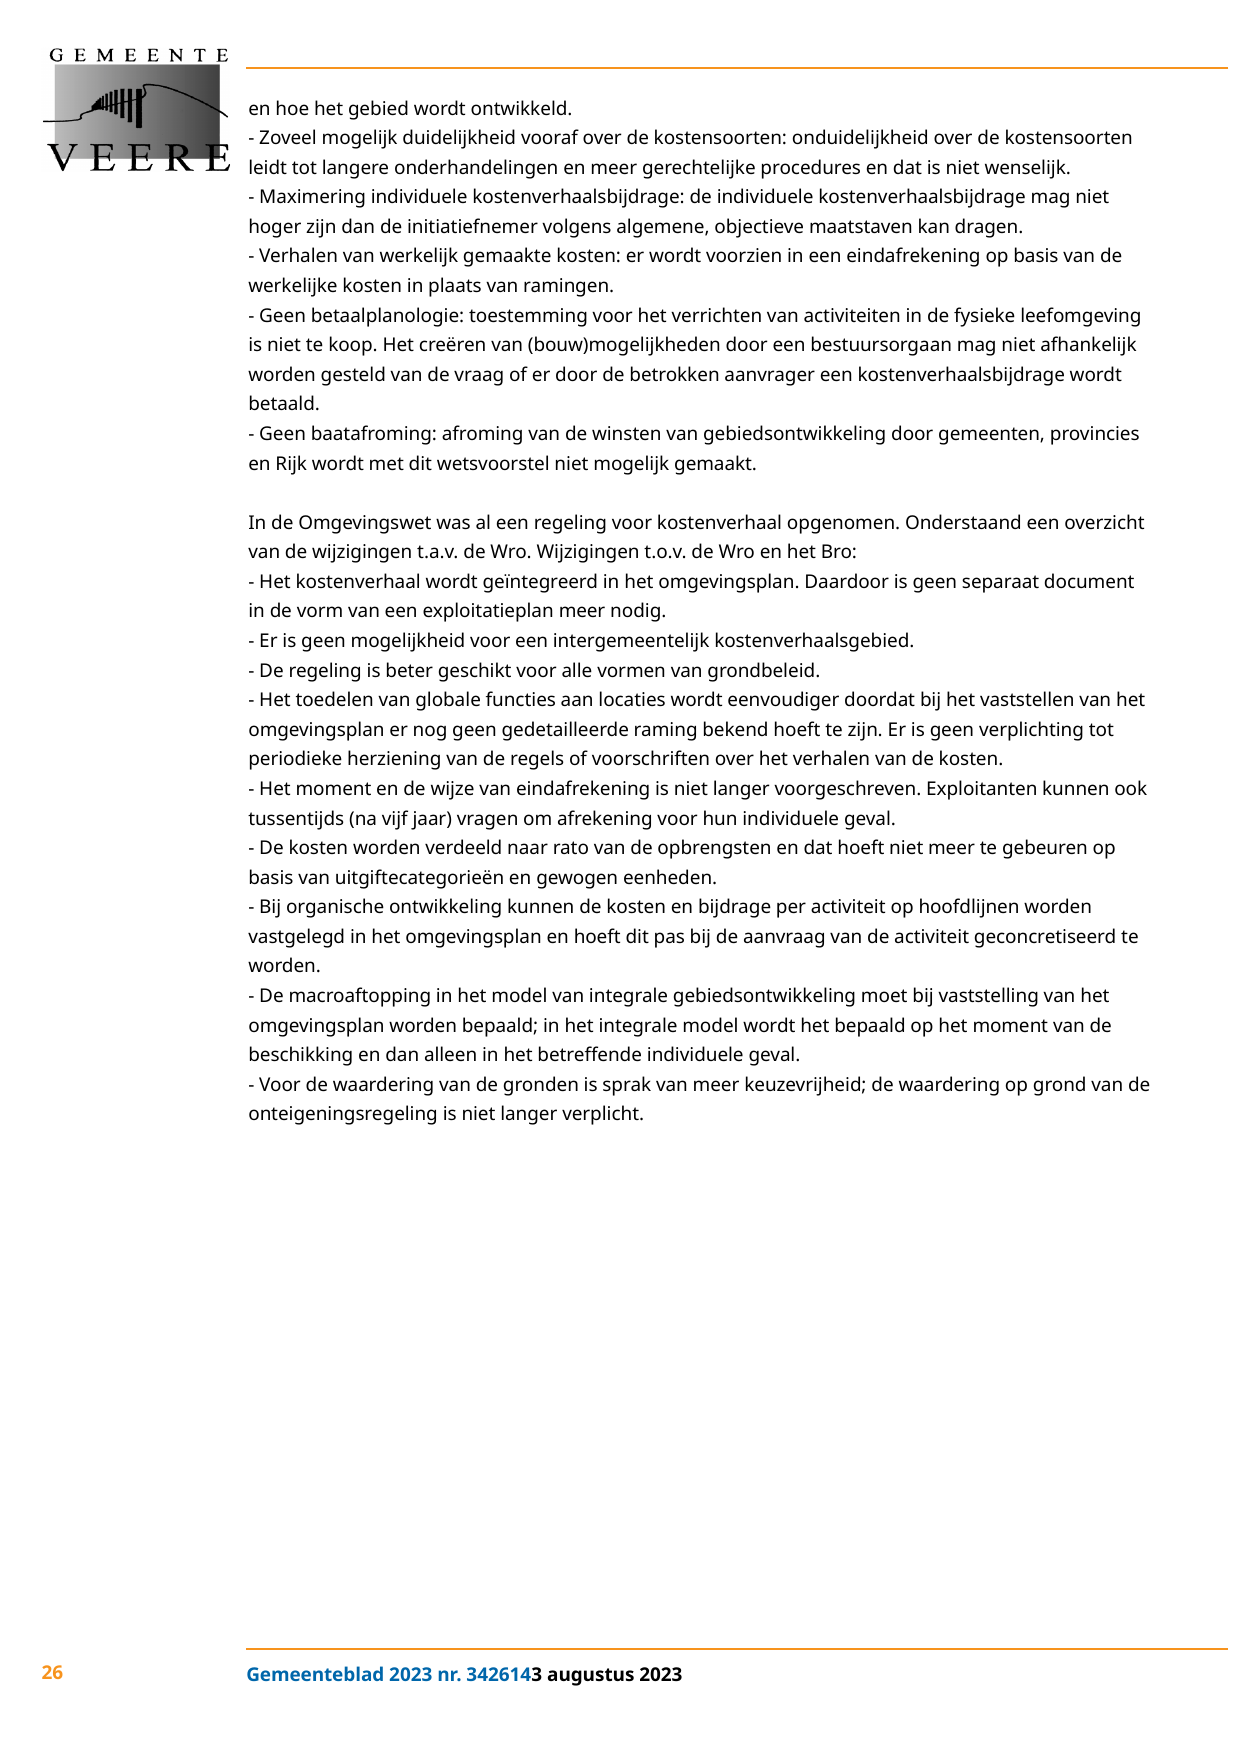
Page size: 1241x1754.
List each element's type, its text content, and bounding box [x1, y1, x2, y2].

text - Maximering individuele kostenverhaalsbijdrage: de individuele kostenverhaalsbijdrage mag niet hoger zijn dan de initiatiefnemer volgens algemene, objectieve maatstaven kan dragen. [248, 183, 1152, 239]
text - De kosten worden verdeeld naar rato van de opbrengsten en dat hoeft niet meer te gebeuren op basis van uitgiftecategorieën en gewogen eenheden. [248, 834, 1152, 890]
text - Bij organische ontwikkeling kunnen de kosten en bijdrage per activiteit op hoofdlijnen worden vastgelegd in het omgevingsplan en hoeft dit pas bij de aanvraag van de activiteit geconcretiseerd te worden. [248, 893, 1152, 978]
text - De regeling is beter geschikt voor alle vormen van grondbeleid. [248, 657, 1152, 683]
text - Het kostenverhaal wordt geïntegreerd in het omgevingsplan. Daardoor is geen separaat document in de vorm van een exploitatieplan meer nodig. [248, 568, 1152, 623]
text - Het toedelen van globale functies aan locaties wordt eenvoudiger doordat bij het vaststellen van het omgevingsplan er nog geen gedetailleerde raming bekend hoeft te zijn. Er is geen verplichting tot periodieke herziening van de regels of voorschriften over het verhalen van de kosten. [248, 686, 1152, 771]
text - Er is geen mogelijkheid voor een intergemeentelijk kostenverhaalsgebied. [248, 627, 1152, 653]
text en hoe het gebied wordt ontwikkeld. [248, 95, 1152, 121]
text In de Omgevingswet was al een regeling voor kostenverhaal opgenomen. Onderstaand een overzicht van de wijzigingen t.a.v. de Wro. Wijzigingen t.o.v. de Wro en het Bro: [248, 509, 1152, 564]
text - Het moment en de wijze van eindafrekening is niet langer voorgeschreven. Exploitanten kunnen ook tussentijds (na vijf jaar) vragen om afrekening voor hun individuele geval. [248, 775, 1152, 831]
text - Zoveel mogelijk duidelijkheid vooraf over de kostensoorten: onduidelijkheid over de kostensoorten leidt tot langere onderhandelingen en meer gerechtelijke procedures en dat is niet wenselijk. [248, 124, 1152, 180]
text - De macroaftopping in het model van integrale gebiedsontwikkeling moet bij vaststelling van het omgevingsplan worden bepaald; in het integrale model wordt het bepaald op het moment van de beschikking en dan alleen in het betreffende individuele geval. [248, 982, 1152, 1067]
text - Geen betaalplanologie: toestemming voor het verrichten van activiteiten in de fysieke leefomgeving is niet te koop. Het creëren van (bouw)mogelijkheden door een bestuursorgaan mag niet afhankelijk worden gesteld van de vraag of er door de betrokken aanvrager een kostenverhaalsbijdrage wordt betaald. [248, 302, 1152, 416]
picture [41, 47, 231, 172]
text - Verhalen van werkelijk gemaakte kosten: er wordt voorzien in een eindafrekening op basis van de werkelijke kosten in plaats van ramingen. [248, 243, 1152, 298]
text - Voor de waardering van de gronden is sprak van meer keuzevrijheid; de waardering op grond van de onteigeningsregeling is niet langer verplicht. [248, 1071, 1152, 1126]
text - Geen baatafroming: afroming van de winsten van gebiedsontwikkeling door gemeenten, provincies en Rijk wordt met dit wetsvoorstel niet mogelijk gemaakt. [248, 420, 1152, 476]
